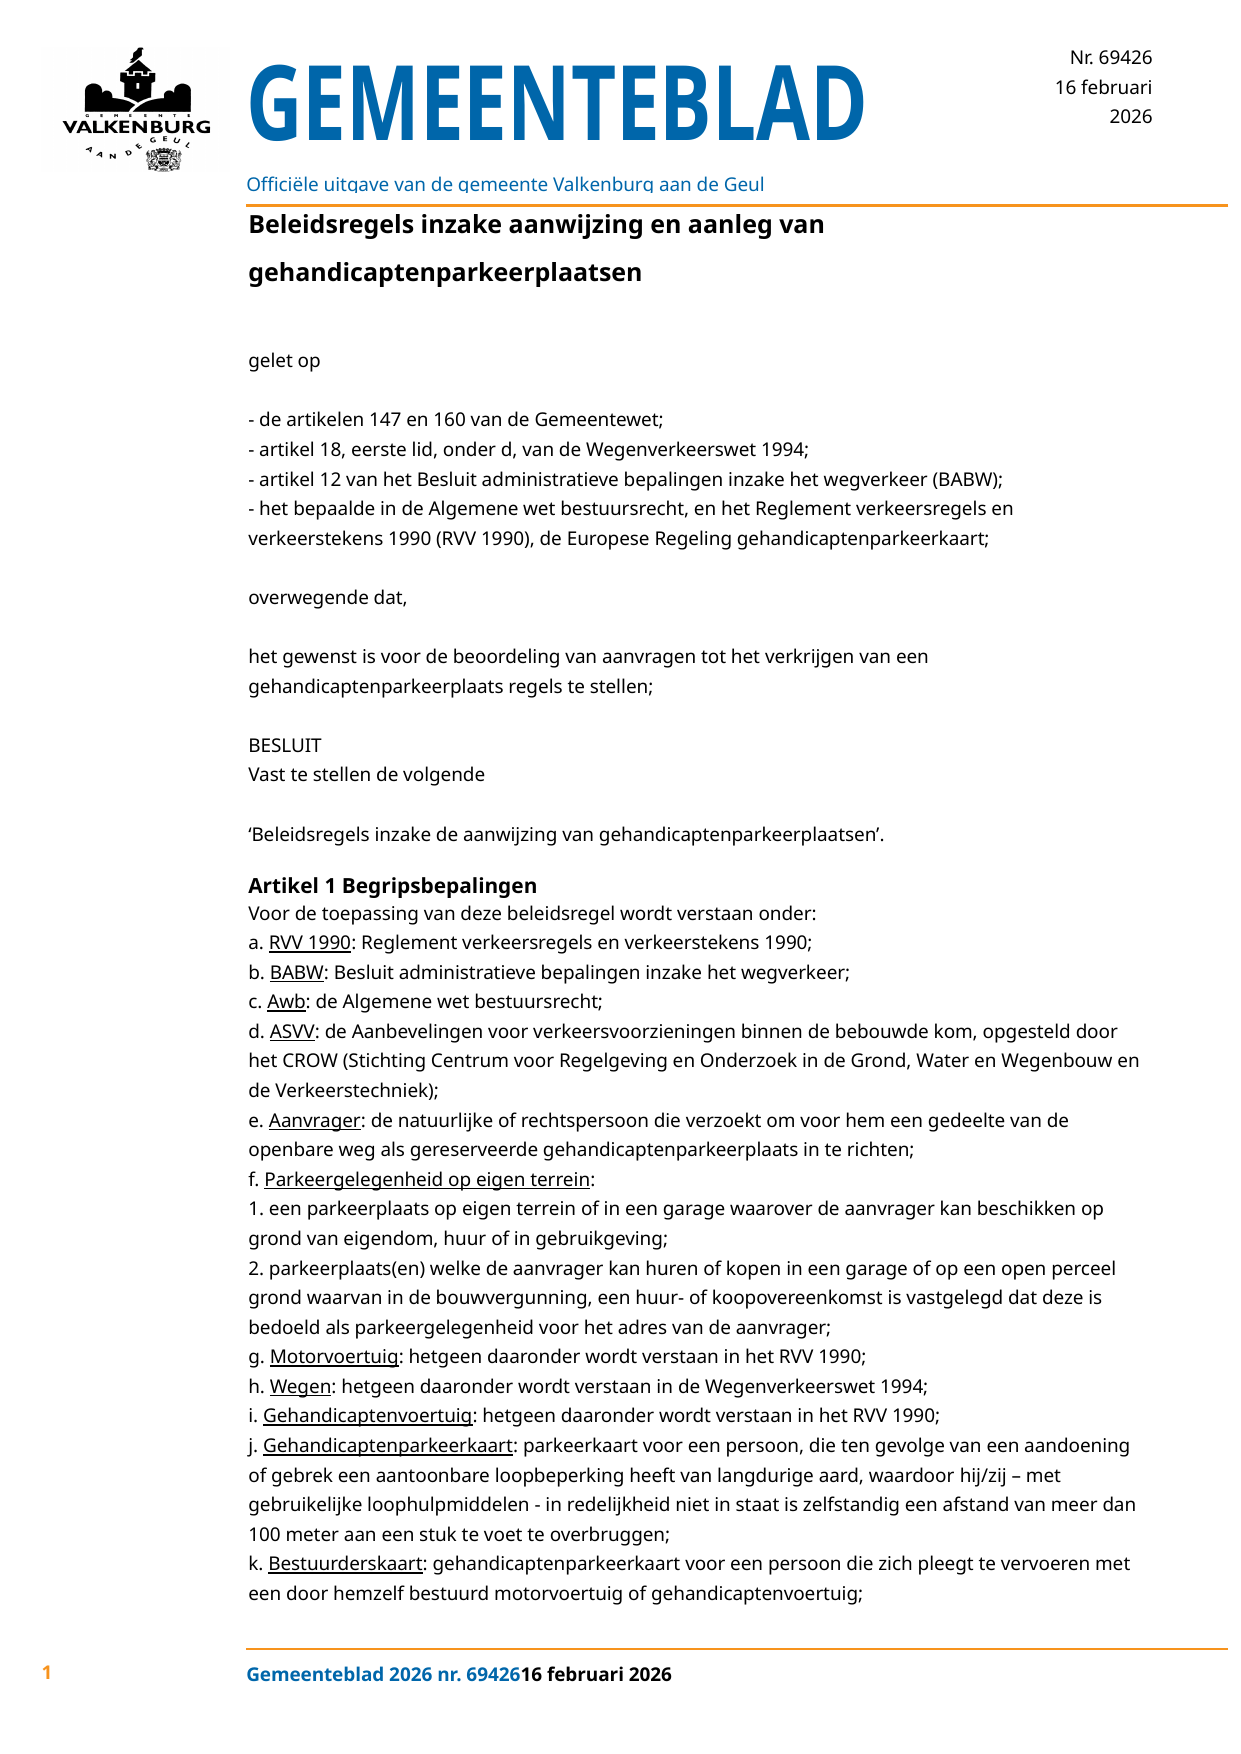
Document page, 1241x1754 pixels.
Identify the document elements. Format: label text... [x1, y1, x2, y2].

text het gewenst is voor de beoordeling van aanvragen tot het verkrijgen van een gehandicaptenparkeerplaats regels te stellen; [248, 643, 1152, 699]
text d. ASVV: de Aanbevelingen voor verkeersvoorzieningen binnen de bebouwde kom, opgesteld door het CROW (Stichting Centrum voor Regelgeving en Onderzoek in de Grond, Water en Wegenbouw en de Verkeerstechniek); [248, 1018, 1152, 1103]
text j. Gehandicaptenparkeerkaart: parkeerkaart voor een persoon, die ten gevolge van een aandoening of gebrek een aantoonbare loopbeperking heeft van langdurige aard, waardoor hij/zij – met gebruikelijke loophulpmiddelen - in redelijkheid niet in staat is zelfstandig een afstand van meer dan 100 meter aan een stuk te voet te overbruggen; [248, 1432, 1152, 1547]
text Vast te stellen de volgende [248, 762, 1152, 787]
text b. BABW: Besluit administratieve bepalingen inzake het wegverkeer; [248, 959, 1152, 984]
text - het bepaalde in de Algemene wet bestuursrecht, en het Reglement verkeersregels en verkeerstekens 1990 (RVV 1990), de Europese Regeling gehandicaptenparkeerkaart; [248, 495, 1152, 551]
text h. Wegen: hetgeen daaronder wordt verstaan in de Wegenverkeerswet 1994; [248, 1373, 1152, 1399]
text c. Awb: de Algemene wet bestuursrecht; [248, 988, 1152, 1014]
text Voor de toepassing van deze beleidsregel wordt verstaan onder: [248, 900, 1152, 925]
text BESLUIT [248, 732, 1152, 758]
text - de artikelen 147 en 160 van de Gemeentewet; [248, 407, 1152, 432]
text 2. parkeerplaats(en) welke de aanvrager kan huren of kopen in een garage of op een open perceel grond waarvan in de bouwvergunning, een huur- of koopovereenkomst is vastgelegd dat deze is bedoeld als parkeergelegenheid voor het adres van de aanvrager; [248, 1255, 1152, 1339]
text a. RVV 1990: Reglement verkeersregels en verkeerstekens 1990; [248, 929, 1152, 955]
text f. Parkeergelegenheid op eigen terrein: [248, 1166, 1152, 1192]
text e. Aanvrager: de natuurlijke of rechtspersoon die verzoekt om voor hem een gedeelte van de openbare weg als gereserveerde gehandicaptenparkeerplaats in te richten; [248, 1107, 1152, 1162]
text k. Bestuurderskaart: gehandicaptenparkeerkaart voor een persoon die zich pleegt te vervoeren met een door hemzelf bestuurd motorvoertuig of gehandicaptenvoertuig; [248, 1551, 1152, 1606]
picture [41, 47, 231, 172]
text i. Gehandicaptenvoertuig: hetgeen daaronder wordt verstaan in het RVV 1990; [248, 1403, 1152, 1428]
text Artikel 1 Begripsbepalingen [248, 871, 1152, 900]
text overwegende dat, [248, 584, 1152, 610]
text Beleidsregels inzake aanwijzing en aanleg van gehandicaptenparkeerplaatsen [248, 207, 1152, 288]
text - artikel 18, eerste lid, onder d, van de Wegenverkeerswet 1994; [248, 436, 1152, 462]
text ‘Beleidsregels inzake de aanwijzing van gehandicaptenparkeerplaatsen’. [248, 821, 1152, 847]
text gelet op [248, 347, 1152, 373]
text g. Motorvoertuig: hetgeen daaronder wordt verstaan in het RVV 1990; [248, 1343, 1152, 1369]
text - artikel 12 van het Besluit administratieve bepalingen inzake het wegverkeer (BABW); [248, 466, 1152, 492]
text 1. een parkeerplaats op eigen terrein of in een garage waarover de aanvrager kan beschikken op grond van eigendom, huur of in gebruikgeving; [248, 1196, 1152, 1251]
